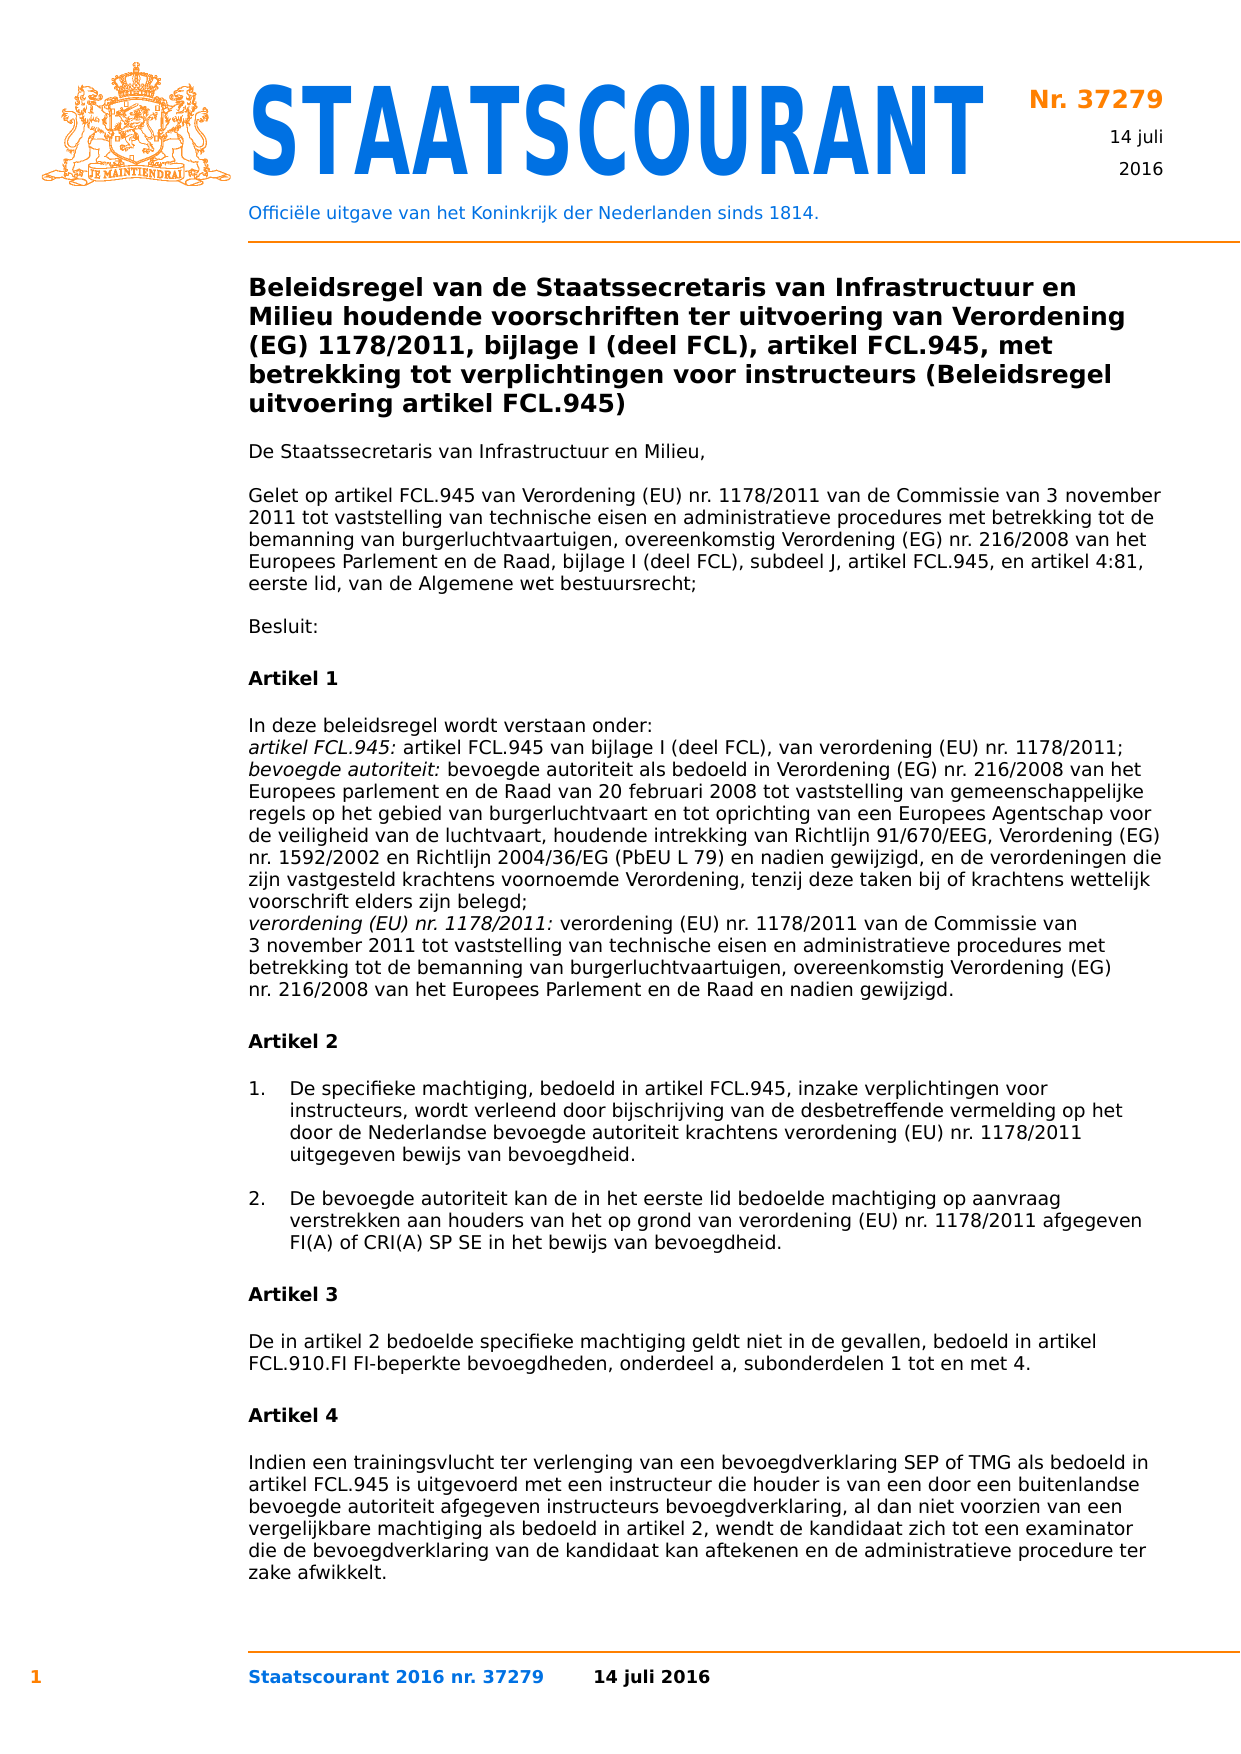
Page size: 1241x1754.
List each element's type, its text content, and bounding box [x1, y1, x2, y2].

text 1. De specifieke machtiging, bedoeld in artikel FCL.945, inzake verplichtingen voor instructeurs, wordt verleend door bijschrijving van de desbetreffende vermelding op het door de Nederlandse bevoegde autoriteit krachtens verordening (EU) nr. 1178/2011 uitgegeven bewijs van bevoegdheid. [248, 1078, 1163, 1166]
table_cell 2016 [998, 153, 1240, 203]
text verordening (EU) nr. 1178/2011: verordening (EU) nr. 1178/2011 van de Commissie van 3 november 2011 tot vaststelling van technische eisen en administratieve procedures met betrekking tot de bemanning van burgerluchtvaartuigen, overeenkomstig Verordening (EG) nr. 216/2008 van het Europees Parlement en de Raad en nadien gewijzigd. [248, 913, 1163, 1001]
text In deze beleidsregel wordt verstaan onder: [248, 715, 1163, 737]
text De in artikel 2 bedoelde specifieke machtiging geldt niet in de gevallen, bedoeld in artikel FCL.910.FI FI-beperkte bevoegdheden, onderdeel a, subonderdelen 1 tot en met 4. [248, 1331, 1163, 1375]
table_header STAATSCOURANT [248, 62, 998, 203]
table_cell Officiële uitgave van het Koninkrijk der Nederlanden sinds 1814. [248, 203, 1240, 241]
text 2. De bevoegde autoriteit kan de in het eerste lid bedoelde machtiging op aanvraag verstrekken aan houders van het op grond van verordening (EU) nr. 1178/2011 afgegeven FI(A) of CRI(A) SP SE in het bewijs van bevoegdheid. [248, 1188, 1163, 1254]
picture [41, 62, 231, 186]
subtitle Artikel 2 [248, 1031, 1163, 1053]
table_cell 14 juli [998, 121, 1240, 153]
text bevoegde autoriteit: bevoegde autoriteit als bedoeld in Verordening (EG) nr. 216/2008 van het Europees parlement en de Raad van 20 februari 2008 tot vaststelling van gemeenschappelijke regels op het gebied van burgerluchtvaart en tot oprichting van een Europees Agentschap voor de veiligheid van de luchtvaart, houdende intrekking van Richtlijn 91/670/EEG, Verordening (EG) nr. 1592/2002 en Richtlijn 2004/36/EG (PbEU L 79) en nadien gewijzigd, en de verordeningen die zijn vastgesteld krachtens voornoemde Verordening, tenzij deze taken bij of krachtens wettelijk voorschrift elders zijn belegd; [248, 759, 1163, 913]
table_header [25, 62, 248, 241]
text Besluit: [248, 616, 1163, 638]
text Gelet op artikel FCL.945 van Verordening (EU) nr. 1178/2011 van de Commissie van 3 november 2011 tot vaststelling van technische eisen en administratieve procedures met betrekking tot de bemanning van burgerluchtvaartuigen, overeenkomstig Verordening (EG) nr. 216/2008 van het Europees Parlement en de Raad, bijlage I (deel FCL), subdeel J, artikel FCL.945, en artikel 4:81, eerste lid, van de Algemene wet bestuursrecht; [248, 484, 1163, 594]
subtitle Artikel 3 [248, 1284, 1163, 1306]
table_header Nr. 37279 [998, 62, 1240, 121]
text Indien een trainingsvlucht ter verlenging van een bevoegdverklaring SEP of TMG als bedoeld in artikel FCL.945 is uitgevoerd met een instructeur die houder is van een door een buitenlandse bevoegde autoriteit afgegeven instructeurs bevoegdverklaring, al dan niet voorzien van een vergelijkbare machtiging als bedoeld in artikel 2, wendt de kandidaat zich tot een examinator die de bevoegdverklaring van de kandidaat kan aftekenen en de administratieve procedure ter zake afwikkelt. [248, 1452, 1163, 1583]
subtitle Artikel 4 [248, 1405, 1163, 1427]
text artikel FCL.945: artikel FCL.945 van bijlage I (deel FCL), van verordening (EU) nr. 1178/2011; [248, 737, 1163, 759]
subtitle Beleidsregel van de Staatssecretaris van Infrastructuur en Milieu houdende voorschriften ter uitvoering van Verordening (EG) 1178/2011, bijlage I (deel FCL), artikel FCL.945, met betrekking tot verplichtingen voor instructeurs (Beleidsregel uitvoering artikel FCL.945) [248, 273, 1163, 419]
subtitle Artikel 1 [248, 668, 1163, 690]
text De Staatssecretaris van Infrastructuur en Milieu, [248, 441, 1163, 463]
